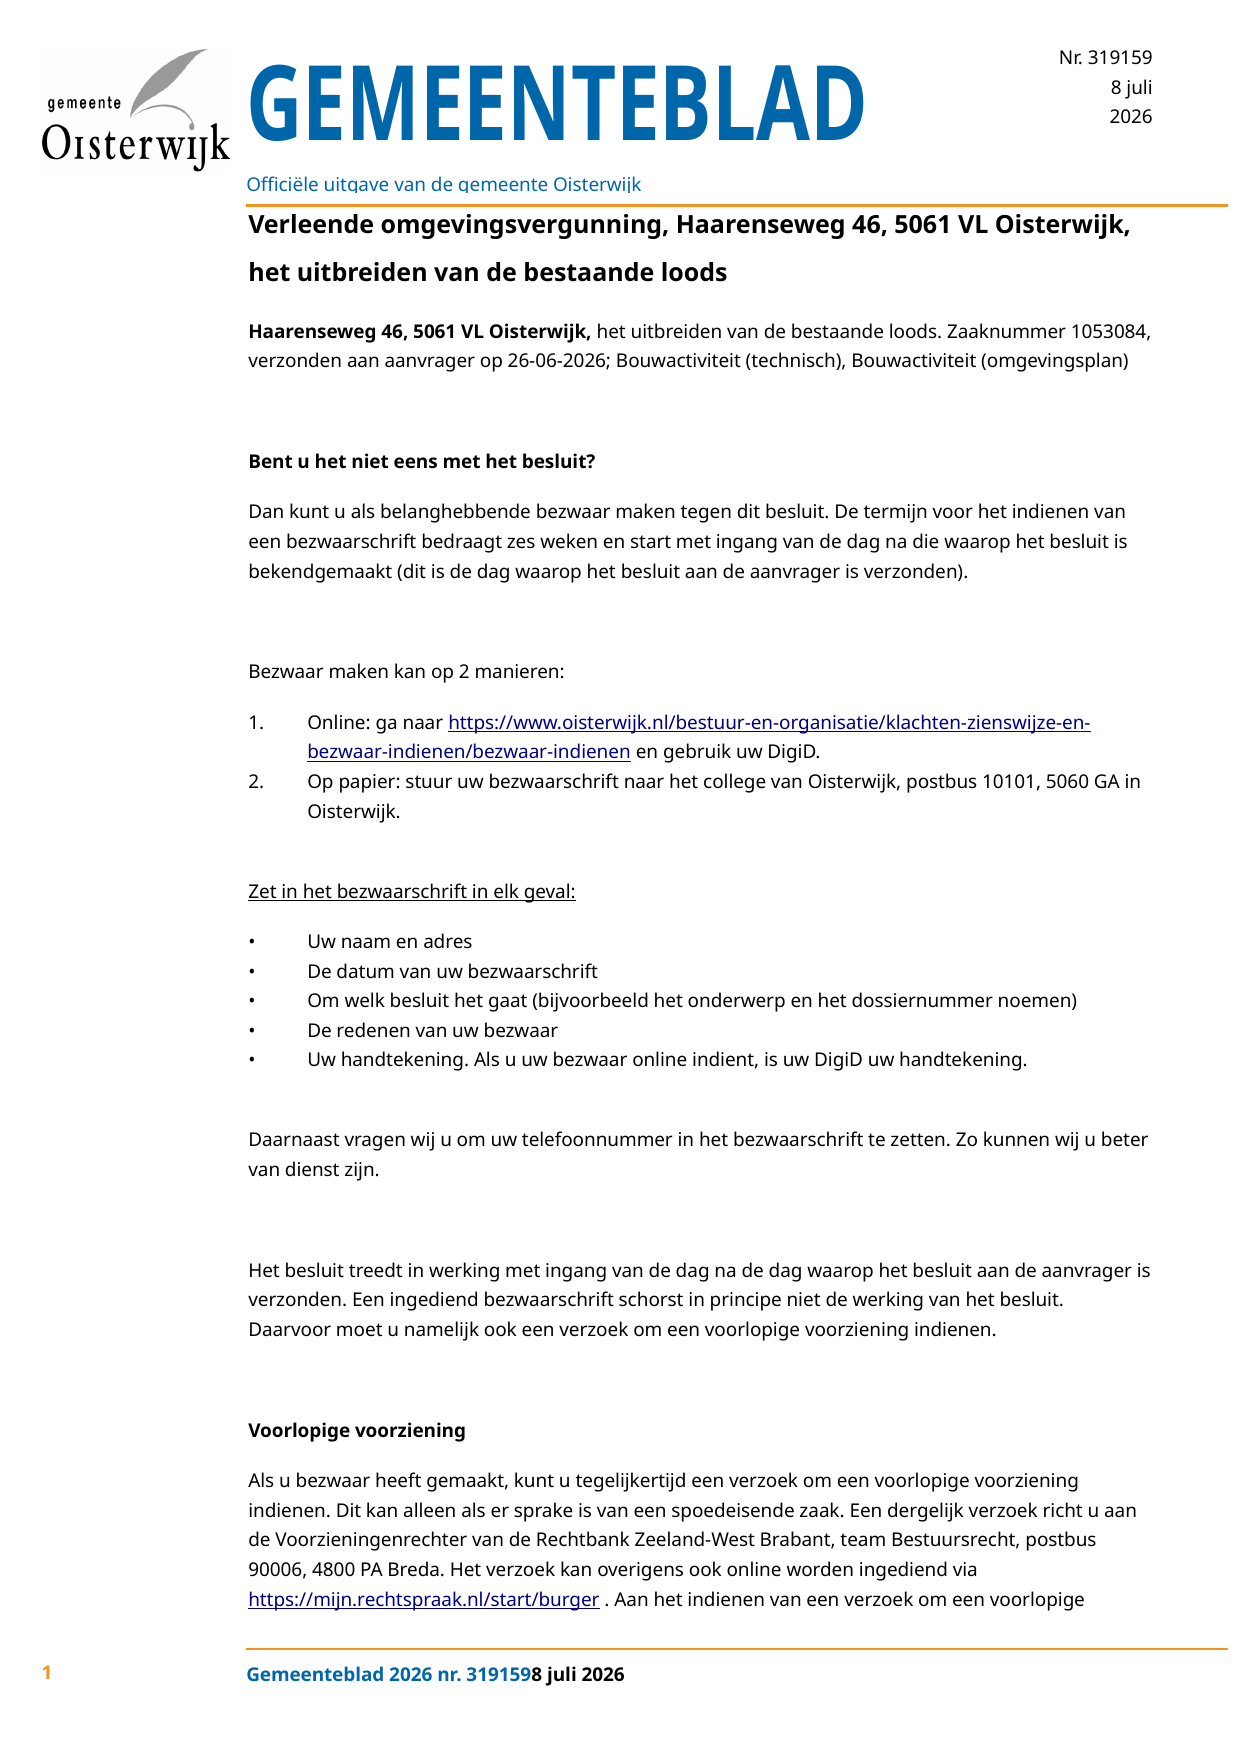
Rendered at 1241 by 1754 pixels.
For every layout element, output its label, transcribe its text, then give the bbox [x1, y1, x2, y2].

list Op papier: stuur uw bezwaarschrift naar het college van Oisterwijk, postbus 10101, 5060 GA in Oisterwijk. [248, 768, 1152, 824]
text Verleende omgevingsvergunning, Haarenseweg 46, 5061 VL Oisterwijk, het uitbreiden van de bestaande loods [248, 207, 1152, 288]
text Bezwaar maken kan op 2 manieren: [248, 659, 1152, 684]
list Online: ga naar https://www.oisterwijk.nl/bestuur-en-organisatie/klachten-zienswijze-en-bezwaar-indienen/bezwaar-indienen en gebruik uw DigiD. [248, 709, 1152, 764]
text Voorlopige voorziening [248, 1417, 1152, 1443]
list De datum van uw bezwaarschrift [248, 958, 1152, 984]
list Uw handtekening. Als u uw bezwaar online indient, is uw DigiD uw handtekening. [248, 1047, 1152, 1072]
list Om welk besluit het gaat (bijvoorbeeld het onderwerp en het dossiernummer noemen) [248, 987, 1152, 1013]
picture [41, 47, 231, 172]
text Zet in het bezwaarschrift in elk geval: [248, 878, 1152, 904]
text Het besluit treedt in werking met ingang van de dag na de dag waarop het besluit aan de aanvrager is verzonden. Een ingediend bezwaarschrift schorst in principe niet de werking van het besluit. Daarvoor moet u namelijk ook een verzoek om een voorlopige voorziening indienen. [248, 1257, 1152, 1342]
text Als u bezwaar heeft gemaakt, kunt u tegelijkertijd een verzoek om een voorlopige voorziening indienen. Dit kan alleen als er sprake is van een spoedeisende zaak. Een dergelijk verzoek richt u aan de Voorzieningenrechter van de Rechtbank Zeeland-West Brabant, team Bestuursrecht, postbus 90006, 4800 PA Breda. Het verzoek kan overigens ook online worden ingediend via https://mijn.rechtspraak.nl/start/burger . Aan het indienen van een verzoek om een voorlopige [248, 1467, 1152, 1612]
list De redenen van uw bezwaar [248, 1017, 1152, 1043]
text Dan kunt u als belanghebbende bezwaar maken tegen dit besluit. De termijn voor het indienen van een bezwaarschrift bedraagt zes weken en start met ingang van de dag na die waarop het besluit is bekendgemaakt (dit is de dag waarop het besluit aan de aanvrager is verzonden). [248, 499, 1152, 584]
text Bent u het niet eens met het besluit? [248, 448, 1152, 474]
list Uw naam en adres [248, 928, 1152, 954]
text Haarenseweg 46, 5061 VL Oisterwijk, het uitbreiden van de bestaande loods. Zaaknummer 1053084, verzonden aan aanvrager op 26-06-2026; Bouwactiviteit (technisch), Bouwactiviteit (omgevingsplan) [248, 318, 1152, 373]
text Daarnaast vragen wij u om uw telefoonnummer in het bezwaarschrift te zetten. Zo kunnen wij u beter van dienst zijn. [248, 1127, 1152, 1182]
